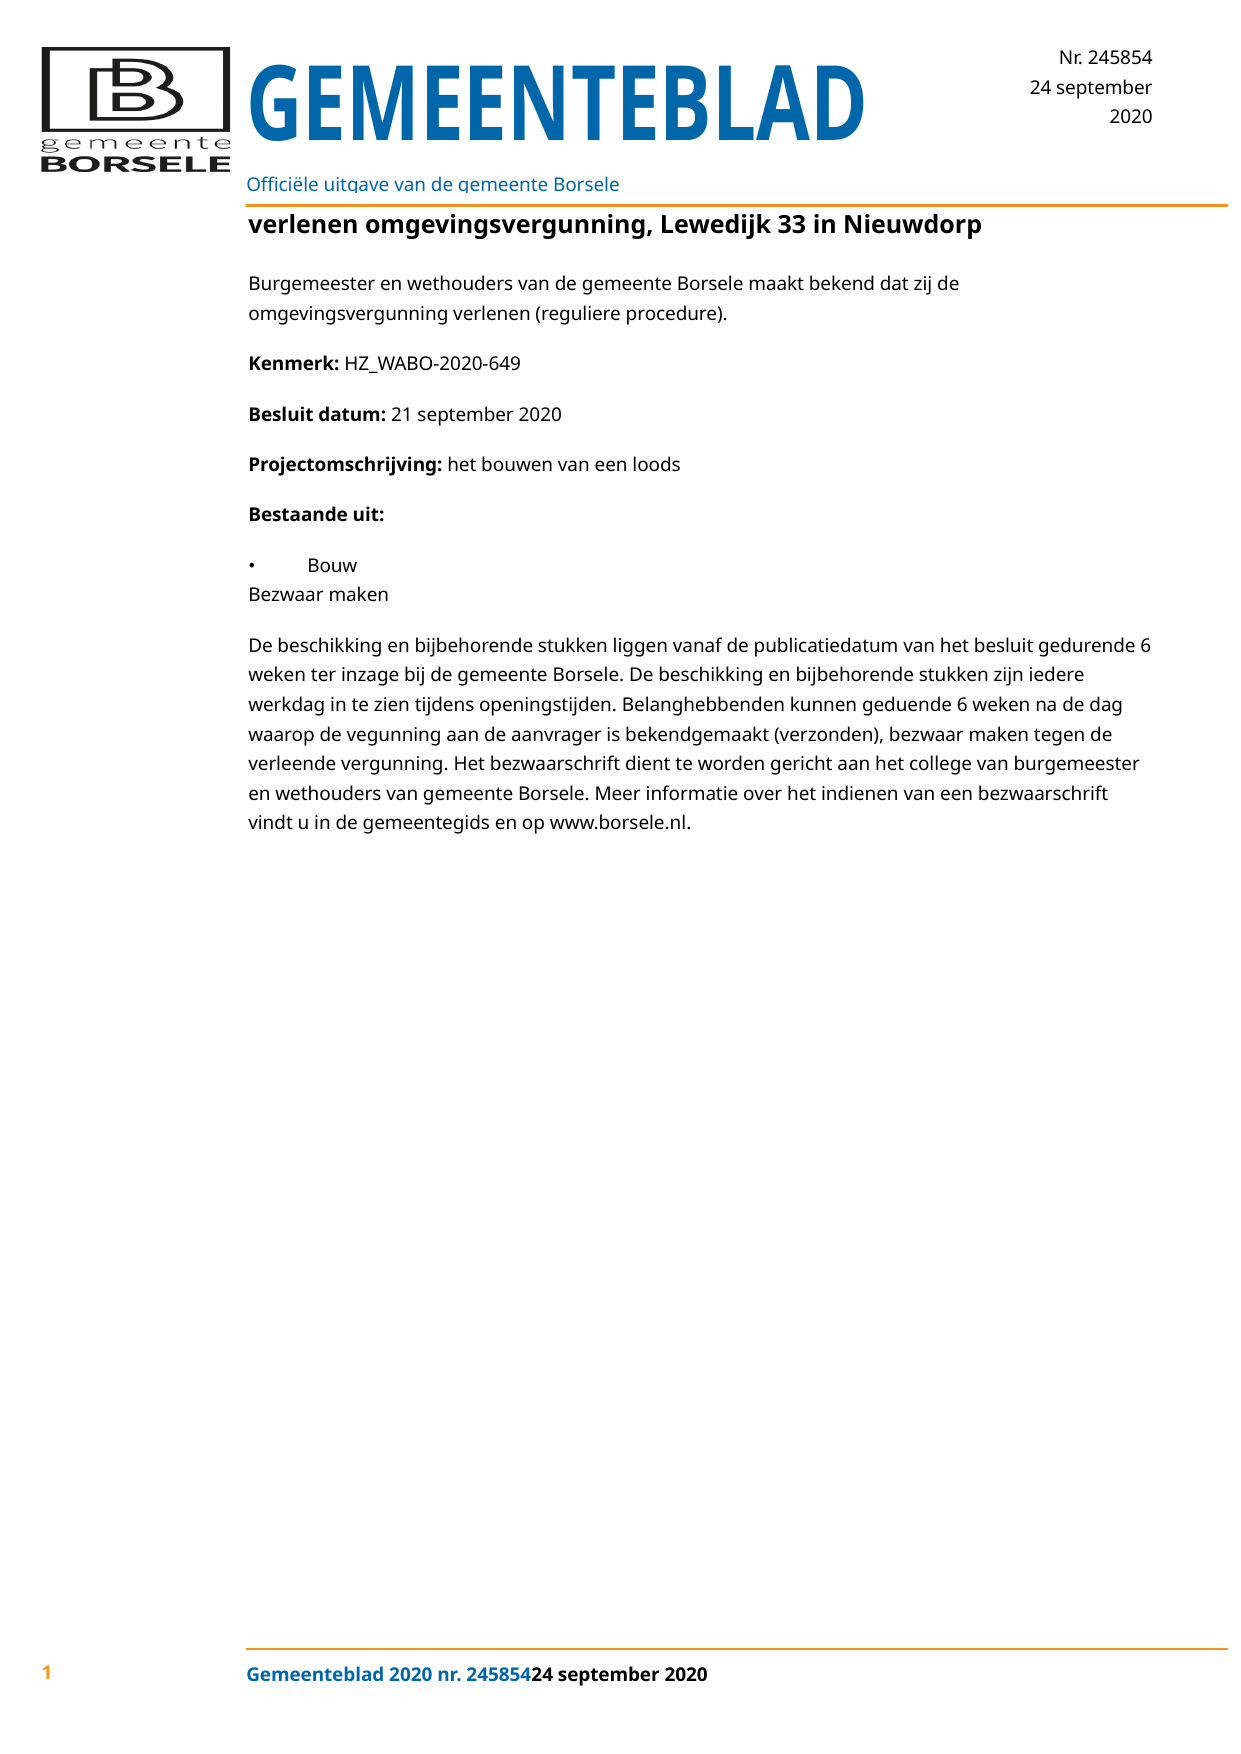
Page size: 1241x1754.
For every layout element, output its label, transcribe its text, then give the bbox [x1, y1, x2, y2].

text De beschikking en bijbehorende stukken liggen vanaf de publicatiedatum van het besluit gedurende 6 weken ter inzage bij de gemeente Borsele. De beschikking en bijbehorende stukken zijn iedere werkdag in te zien tijdens openingstijden. Belanghebbenden kunnen geduende 6 weken na de dag waarop de vegunning aan de aanvrager is bekendgemaakt (verzonden), bezwaar maken tegen de verleende vergunning. Het bezwaarschrift dient te worden gericht aan het college van burgemeester en wethouders van gemeente Borsele. Meer informatie over het indienen van een bezwaarschrift vindt u in de gemeentegids en op www.borsele.nl. [248, 632, 1152, 835]
text Bezwaar maken [248, 582, 1152, 607]
list Bouw [248, 552, 1152, 578]
text Besluit datum: 21 september 2020 [248, 401, 1152, 426]
text Projectomschrijving: het bouwen van een loods [248, 451, 1152, 477]
text verlenen omgevingsvergunning, Lewedijk 33 in Nieuwdorp [248, 207, 1152, 241]
text Bestaande uit: [248, 502, 1152, 527]
picture [41, 47, 231, 172]
text Kenmerk: HZ_WABO-2020-649 [248, 350, 1152, 376]
text Burgemeester en wethouders van de gemeente Borsele maakt bekend dat zij de omgevingsvergunning verlenen (reguliere procedure). [248, 270, 1152, 326]
